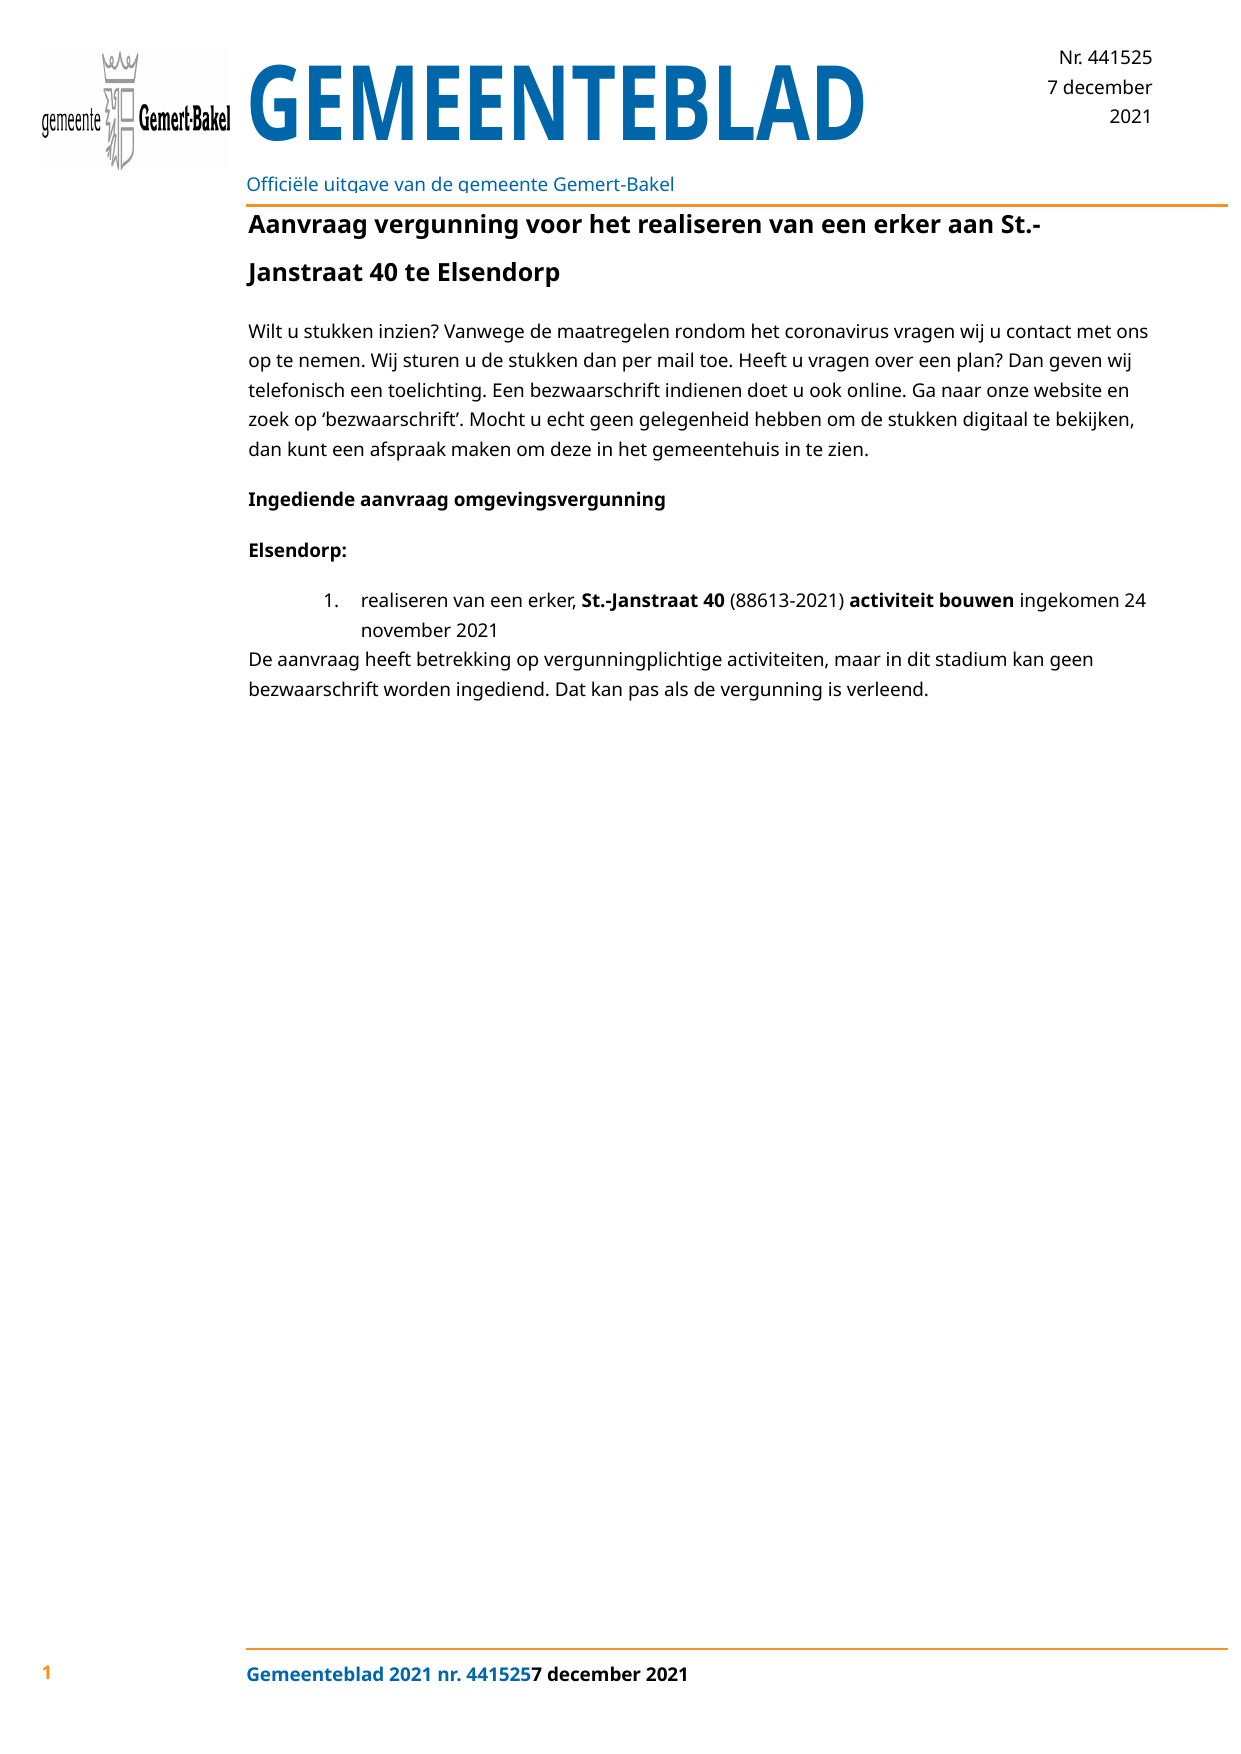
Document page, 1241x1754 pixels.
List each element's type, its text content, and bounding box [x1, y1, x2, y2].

text Wilt u stukken inzien? Vanwege de maatregelen rondom het coronavirus vragen wij u contact met ons op te nemen. Wij sturen u de stukken dan per mail toe. Heeft u vragen over een plan? Dan geven wij telefonisch een toelichting. Een bezwaarschrift indienen doet u ook online. Ga naar onze website en zoek op ‘bezwaarschrift’. Mocht u echt geen gelegenheid hebben om de stukken digitaal te bekijken, dan kunt een afspraak maken om deze in het gemeentehuis in te zien. [248, 318, 1152, 462]
text De aanvraag heeft betrekking op vergunningplichtige activiteiten, maar in dit stadium kan geen bezwaarschrift worden ingediend. Dat kan pas als de vergunning is verleend. [248, 647, 1152, 702]
text Ingediende aanvraag omgevingsvergunning [248, 487, 1152, 512]
text Elsendorp: [248, 537, 1152, 563]
picture [41, 47, 231, 172]
list realiseren van een erker, St.-Janstraat 40 (88613-2021) activiteit bouwen ingekomen 24 november 2021 [323, 587, 1152, 643]
text Aanvraag vergunning voor het realiseren van een erker aan St.-Janstraat 40 te Elsendorp [248, 207, 1152, 288]
